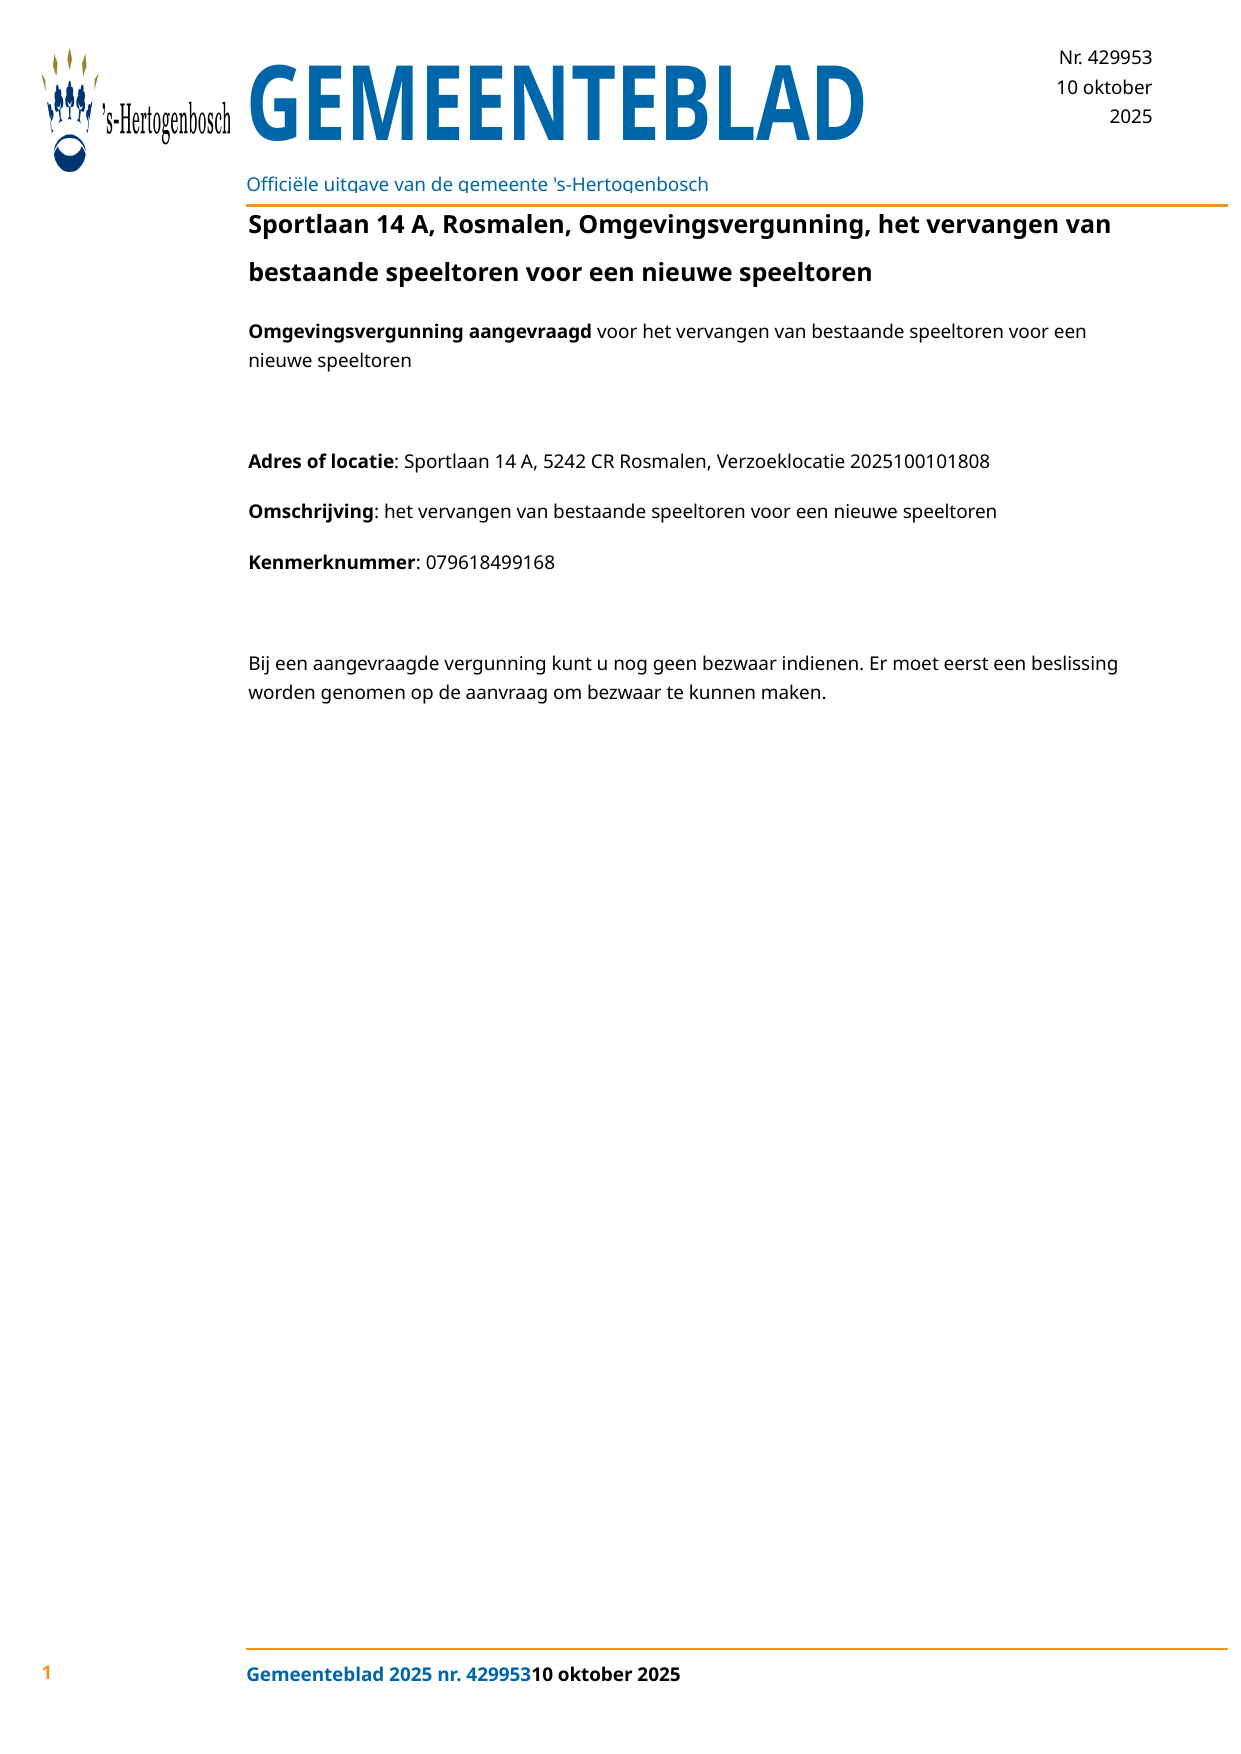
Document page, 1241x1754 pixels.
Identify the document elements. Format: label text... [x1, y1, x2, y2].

picture [41, 47, 231, 172]
text Omgevingsvergunning aangevraagd voor het vervangen van bestaande speeltoren voor een nieuwe speeltoren [248, 318, 1152, 373]
text Bij een aangevraagde vergunning kunt u nog geen bezwaar indienen. Er moet eerst een beslissing worden genomen op de aanvraag om bezwaar te kunnen maken. [248, 650, 1152, 705]
text Sportlaan 14 A, Rosmalen, Omgevingsvergunning, het vervangen van bestaande speeltoren voor een nieuwe speeltoren [248, 207, 1152, 288]
text Adres of locatie: Sportlaan 14 A, 5242 CR Rosmalen, Verzoeklocatie 2025100101808 [248, 448, 1152, 474]
text Omschrijving: het vervangen van bestaande speeltoren voor een nieuwe speeltoren [248, 499, 1152, 524]
text Kenmerknummer: 079618499168 [248, 549, 1152, 575]
